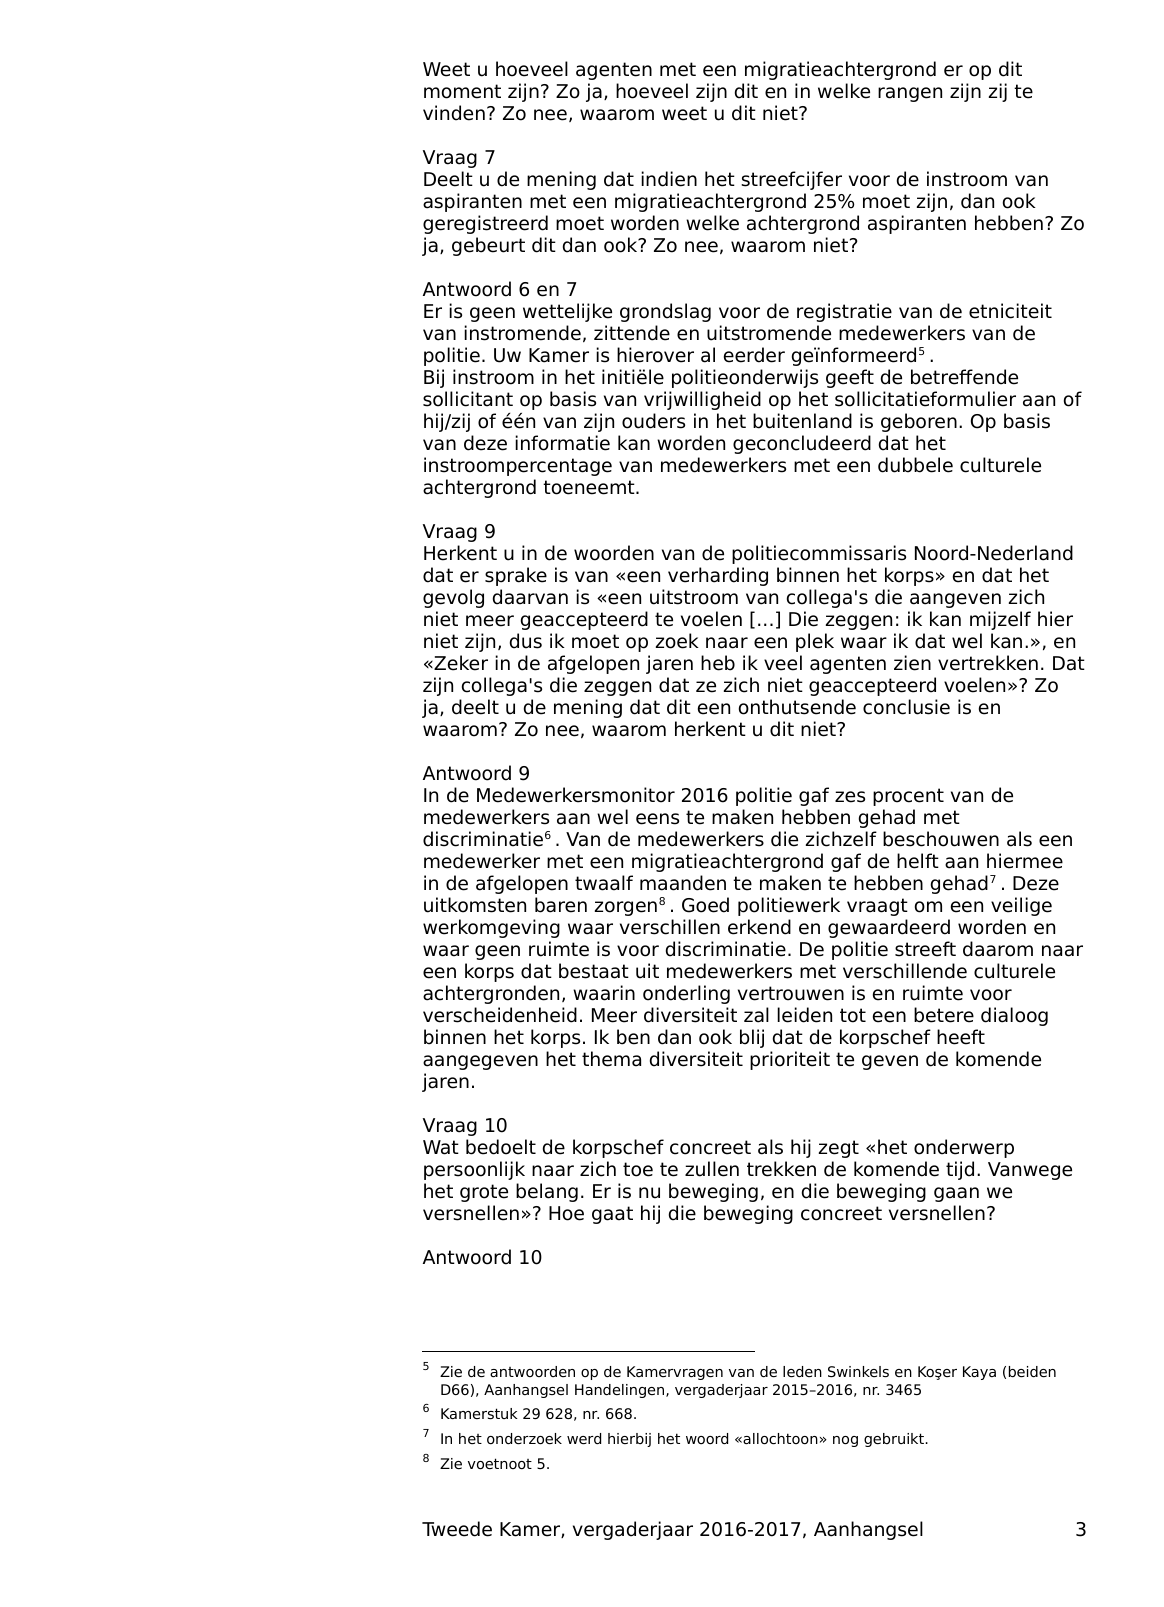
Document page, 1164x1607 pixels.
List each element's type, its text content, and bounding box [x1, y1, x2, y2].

text In de Medewerkersmonitor 2016 politie gaf zes procent van de medewerkers aan wel eens te maken hebben gehad met discriminatie. Van de medewerkers die zichzelf beschouwen als een medewerker met een migratieachtergrond gaf de helft aan hiermee in de afgelopen twaalf maanden te maken te hebben gehad. Deze uitkomsten baren zorgen. Goed politiewerk vraagt om een veilige werkomgeving waar verschillen erkend en gewaardeerd worden en waar geen ruimte is voor discriminatie. De politie streeft daarom naar een korps dat bestaat uit medewerkers met verschillende culturele achtergronden, waarin onderling vertrouwen is en ruimte voor verscheidenheid. Meer diversiteit zal leiden tot een betere dialoog binnen het korps. Ik ben dan ook blij dat de korpschef heeft aangegeven het thema diversiteit prioriteit te geven de komende jaren. [422, 785, 1087, 1093]
text Wat bedoelt de korpschef concreet als hij zegt «het onderwerp persoonlijk naar zich toe te zullen trekken de komende tijd. Vanwege het grote belang. Er is nu beweging, en die beweging gaan we versnellen»? Hoe gaat hij die beweging concreet versnellen? [422, 1137, 1087, 1225]
text Vraag 7 [422, 147, 1087, 169]
text Er is geen wettelijke grondslag voor de registratie van de etniciteit van instromende, zittende en uitstromende medewerkers van de politie. Uw Kamer is hierover al eerder geïnformeerd. [422, 301, 1087, 367]
text Vraag 10 [422, 1115, 1087, 1137]
text Vraag 9 [422, 521, 1087, 543]
text In het onderzoek werd hierbij het woord «allochtoon» nog gebruikt. [422, 1427, 1087, 1449]
text Antwoord 9 [422, 763, 1087, 785]
text Herkent u in de woorden van de politiecommissaris Noord-Nederland dat er sprake is van «een verharding binnen het korps» en dat het gevolg daarvan is «een uitstroom van collega's die aangeven zich niet meer geaccepteerd te voelen [...] Die zeggen: ik kan mijzelf hier niet zijn, dus ik moet op zoek naar een plek waar ik dat wel kan.», en «Zeker in de afgelopen jaren heb ik veel agenten zien vertrekken. Dat zijn collega's die zeggen dat ze zich niet geaccepteerd voelen»? Zo ja, deelt u de mening dat dit een onthutsende conclusie is en waarom? Zo nee, waarom herkent u dit niet? [422, 543, 1087, 741]
text Bij instroom in het initiële politieonderwijs geeft de betreffende sollicitant op basis van vrijwilligheid op het sollicitatieformulier aan of hij/zij of één van zijn ouders in het buitenland is geboren. Op basis van deze informatie kan worden geconcludeerd dat het instroompercentage van medewerkers met een dubbele culturele achtergrond toeneemt. [422, 367, 1087, 499]
text Zie de antwoorden op de Kamervragen van de leden Swinkels en Koşer Kaya (beiden D66), Aanhangsel Handelingen, vergaderjaar 2015–2016, nr. 3465 [422, 1360, 1087, 1399]
text Weet u hoeveel agenten met een migratieachtergrond er op dit moment zijn? Zo ja, hoeveel zijn dit en in welke rangen zijn zij te vinden? Zo nee, waarom weet u dit niet? [422, 59, 1087, 125]
text Deelt u de mening dat indien het streefcijfer voor de instroom van aspiranten met een migratieachtergrond 25% moet zijn, dan ook geregistreerd moet worden welke achtergrond aspiranten hebben? Zo ja, gebeurt dit dan ook? Zo nee, waarom niet? [422, 169, 1087, 257]
text Kamerstuk 29 628, nr. 668. [422, 1402, 1087, 1424]
text Antwoord 10 [422, 1247, 1087, 1269]
text Zie voetnoot 5. [422, 1452, 1087, 1474]
text Antwoord 6 en 7 [422, 279, 1087, 301]
